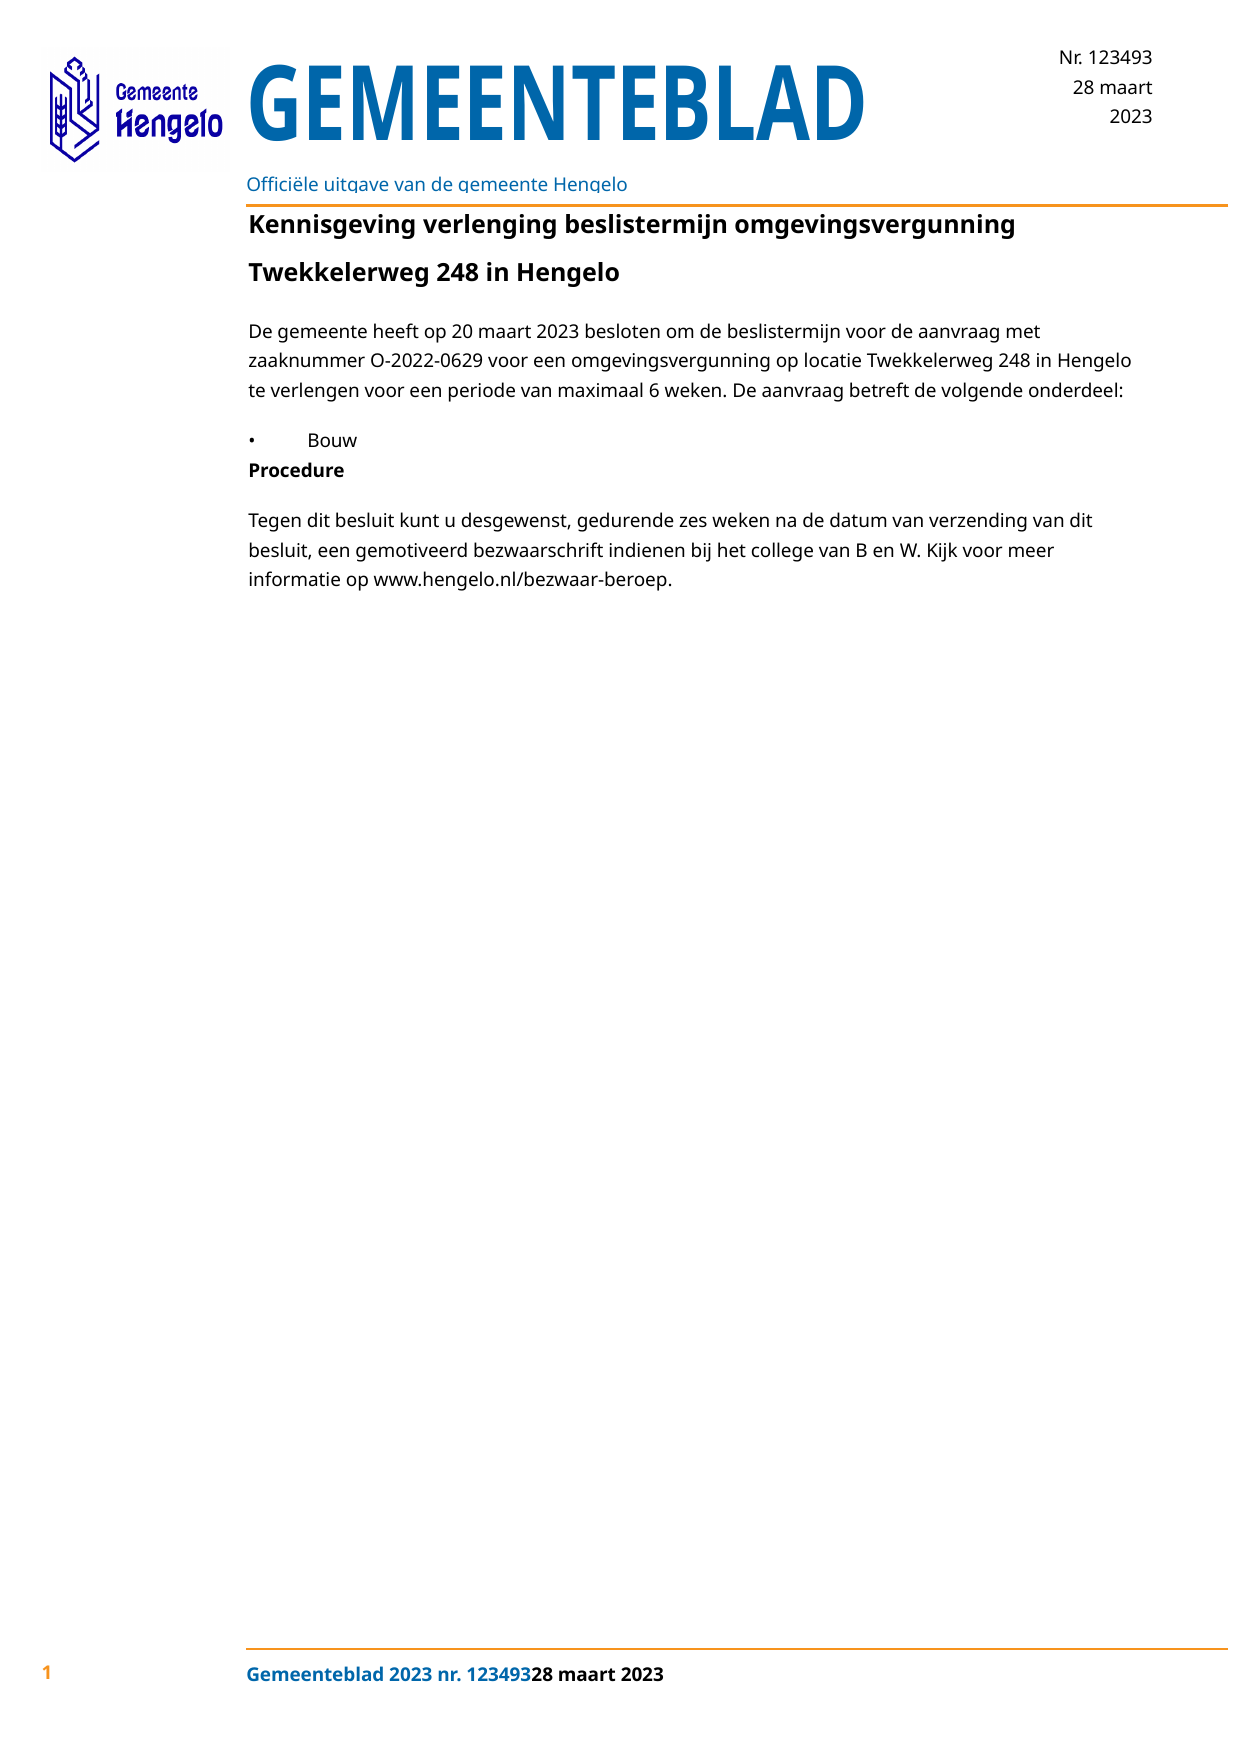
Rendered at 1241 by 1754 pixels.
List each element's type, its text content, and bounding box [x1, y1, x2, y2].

text Tegen dit besluit kunt u desgewenst, gedurende zes weken na de datum van verzending van dit besluit, een gemotiveerd bezwaarschrift indienen bij het college van B en W. Kijk voor meer informatie op www.hengelo.nl/bezwaar-beroep. [248, 507, 1152, 592]
text De gemeente heeft op 20 maart 2023 besloten om de beslistermijn voor de aanvraag met zaaknummer O-2022-0629 voor een omgevingsvergunning op locatie Twekkelerweg 248 in Hengelo te verlengen voor een periode van maximaal 6 weken. De aanvraag betreft de volgende onderdeel: [248, 318, 1152, 403]
text Kennisgeving verlenging beslistermijn omgevingsvergunning Twekkelerweg 248 in Hengelo [248, 207, 1152, 288]
picture [41, 47, 231, 172]
list Bouw [248, 427, 1152, 453]
text Procedure [248, 457, 1152, 483]
